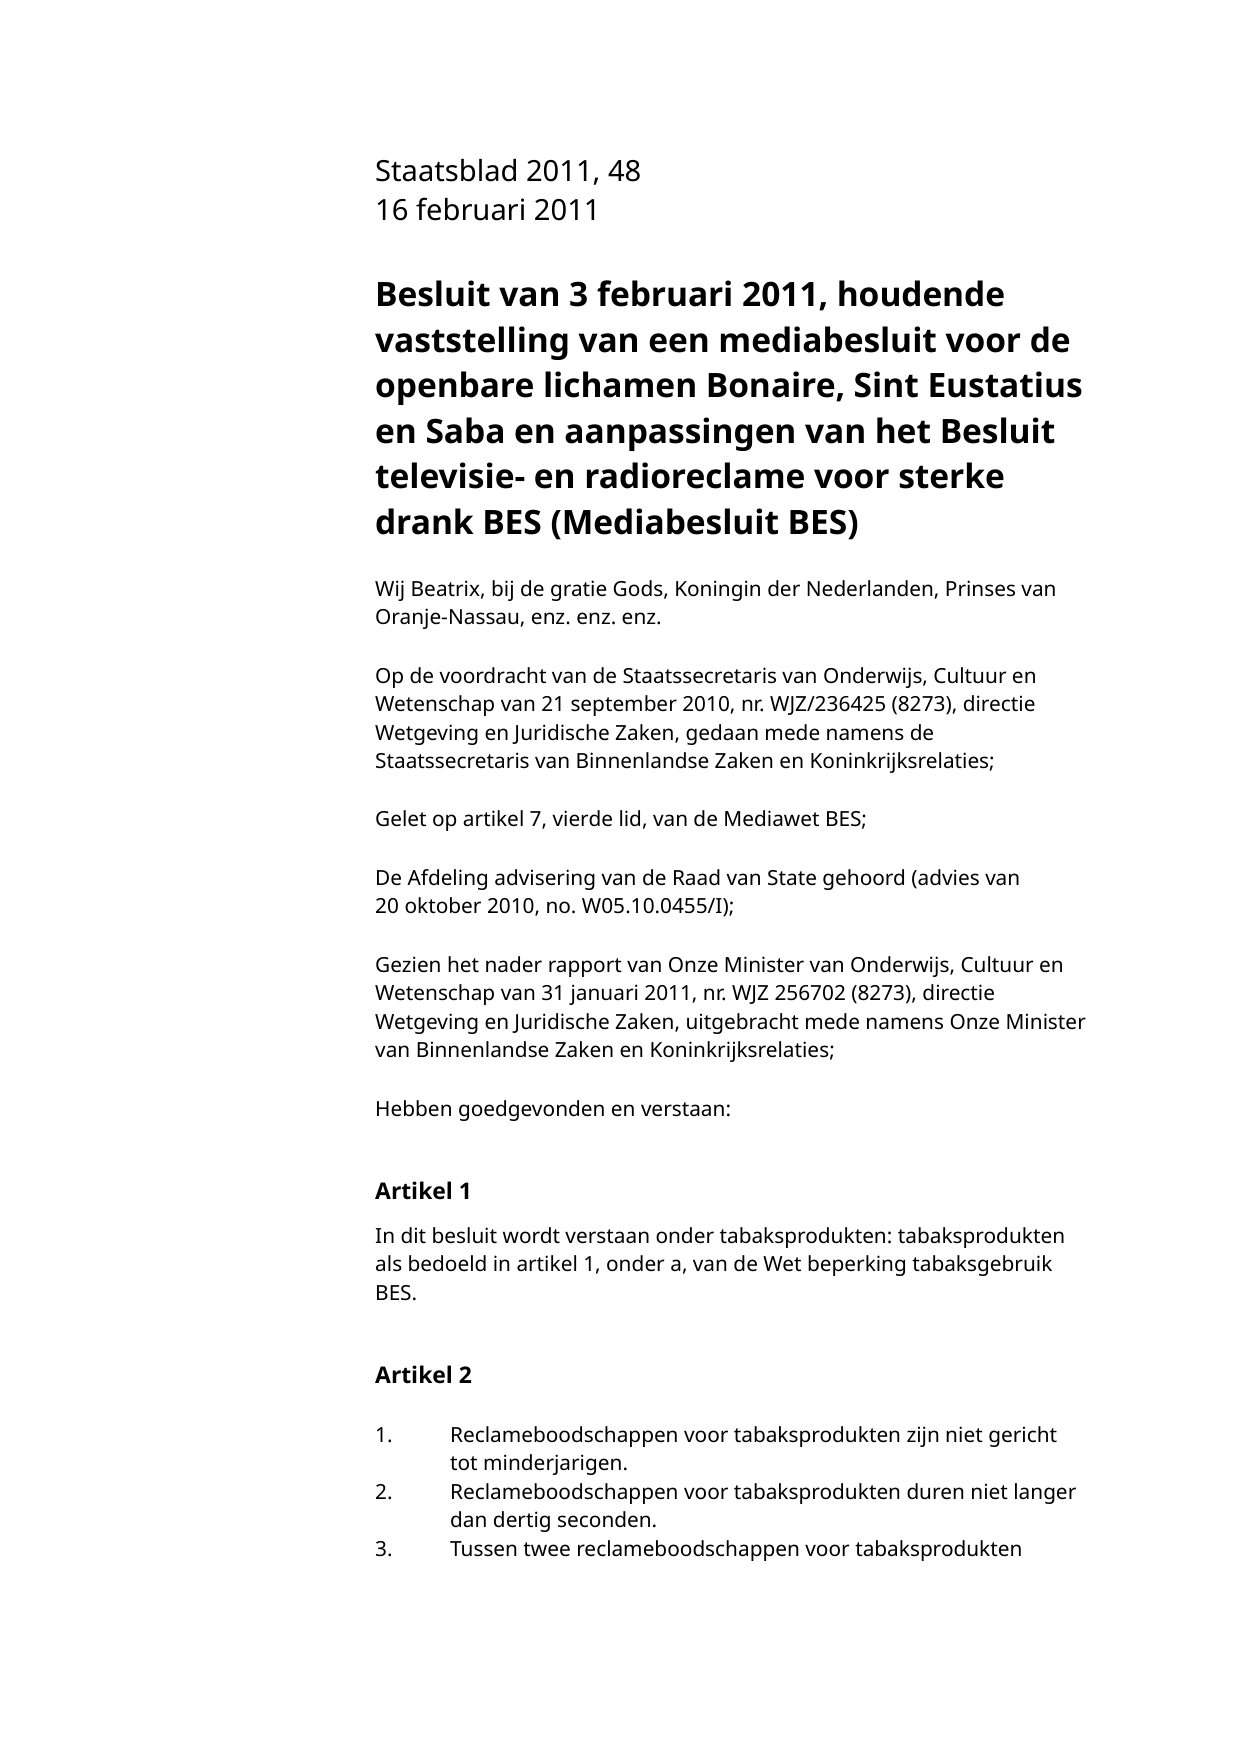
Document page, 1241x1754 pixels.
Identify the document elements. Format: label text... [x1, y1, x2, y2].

subtitle Artikel 2 [375, 1359, 1090, 1390]
text Hebben goedgevonden en verstaan: [375, 1094, 1090, 1122]
text 16 februari 2011 [375, 190, 1090, 229]
text Op de voordracht van de Staatssecretaris van Onderwijs, Cultuur en Wetenschap van 21 september 2010, nr. WJZ/236425 (8273), directie Wetgeving en Juridische Zaken, gedaan mede namens de Staatssecretaris van Binnenlandse Zaken en Koninkrijksrelaties; [375, 661, 1090, 774]
text Wij Beatrix, bij de gratie Gods, Koningin der Nederlanden, Prinses van Oranje-Nassau, enz. enz. enz. [375, 574, 1090, 631]
list Tussen twee reclameboodschappen voor tabaksprodukten [375, 1534, 1090, 1562]
text De Afdeling advisering van de Raad van State gehoord (advies van 20 oktober 2010, no. W05.10.0455/I); [375, 863, 1090, 920]
text Gezien het nader rapport van Onze Minister van Onderwijs, Cultuur en Wetenschap van 31 januari 2011, nr. WJZ 256702 (8273), directie Wetgeving en Juridische Zaken, uitgebracht mede namens Onze Minister van Binnenlandse Zaken en Koninkrijksrelaties; [375, 950, 1090, 1064]
list Reclameboodschappen voor tabaksprodukten duren niet langer dan dertig seconden. [375, 1477, 1090, 1534]
text In dit besluit wordt verstaan onder tabaksprodukten: tabaksprodukten als bedoeld in artikel 1, onder a, van de Wet beperking tabaksgebruik BES. [375, 1221, 1090, 1306]
text Gelet op artikel 7, vierde lid, van de Mediawet BES; [375, 804, 1090, 833]
text Staatsblad 2011, 48 [375, 150, 1090, 190]
subtitle Besluit van 3 februari 2011, houdende vaststelling van een mediabesluit voor de openbare lichamen Bonaire, Sint Eustatius en Saba en aanpassingen van het Besluit televisie- en radioreclame voor sterke drank BES (Mediabesluit BES) [375, 271, 1090, 544]
subtitle Artikel 1 [375, 1174, 1090, 1206]
list Reclameboodschappen voor tabaksprodukten zijn niet gericht tot minderjarigen. [375, 1420, 1090, 1477]
